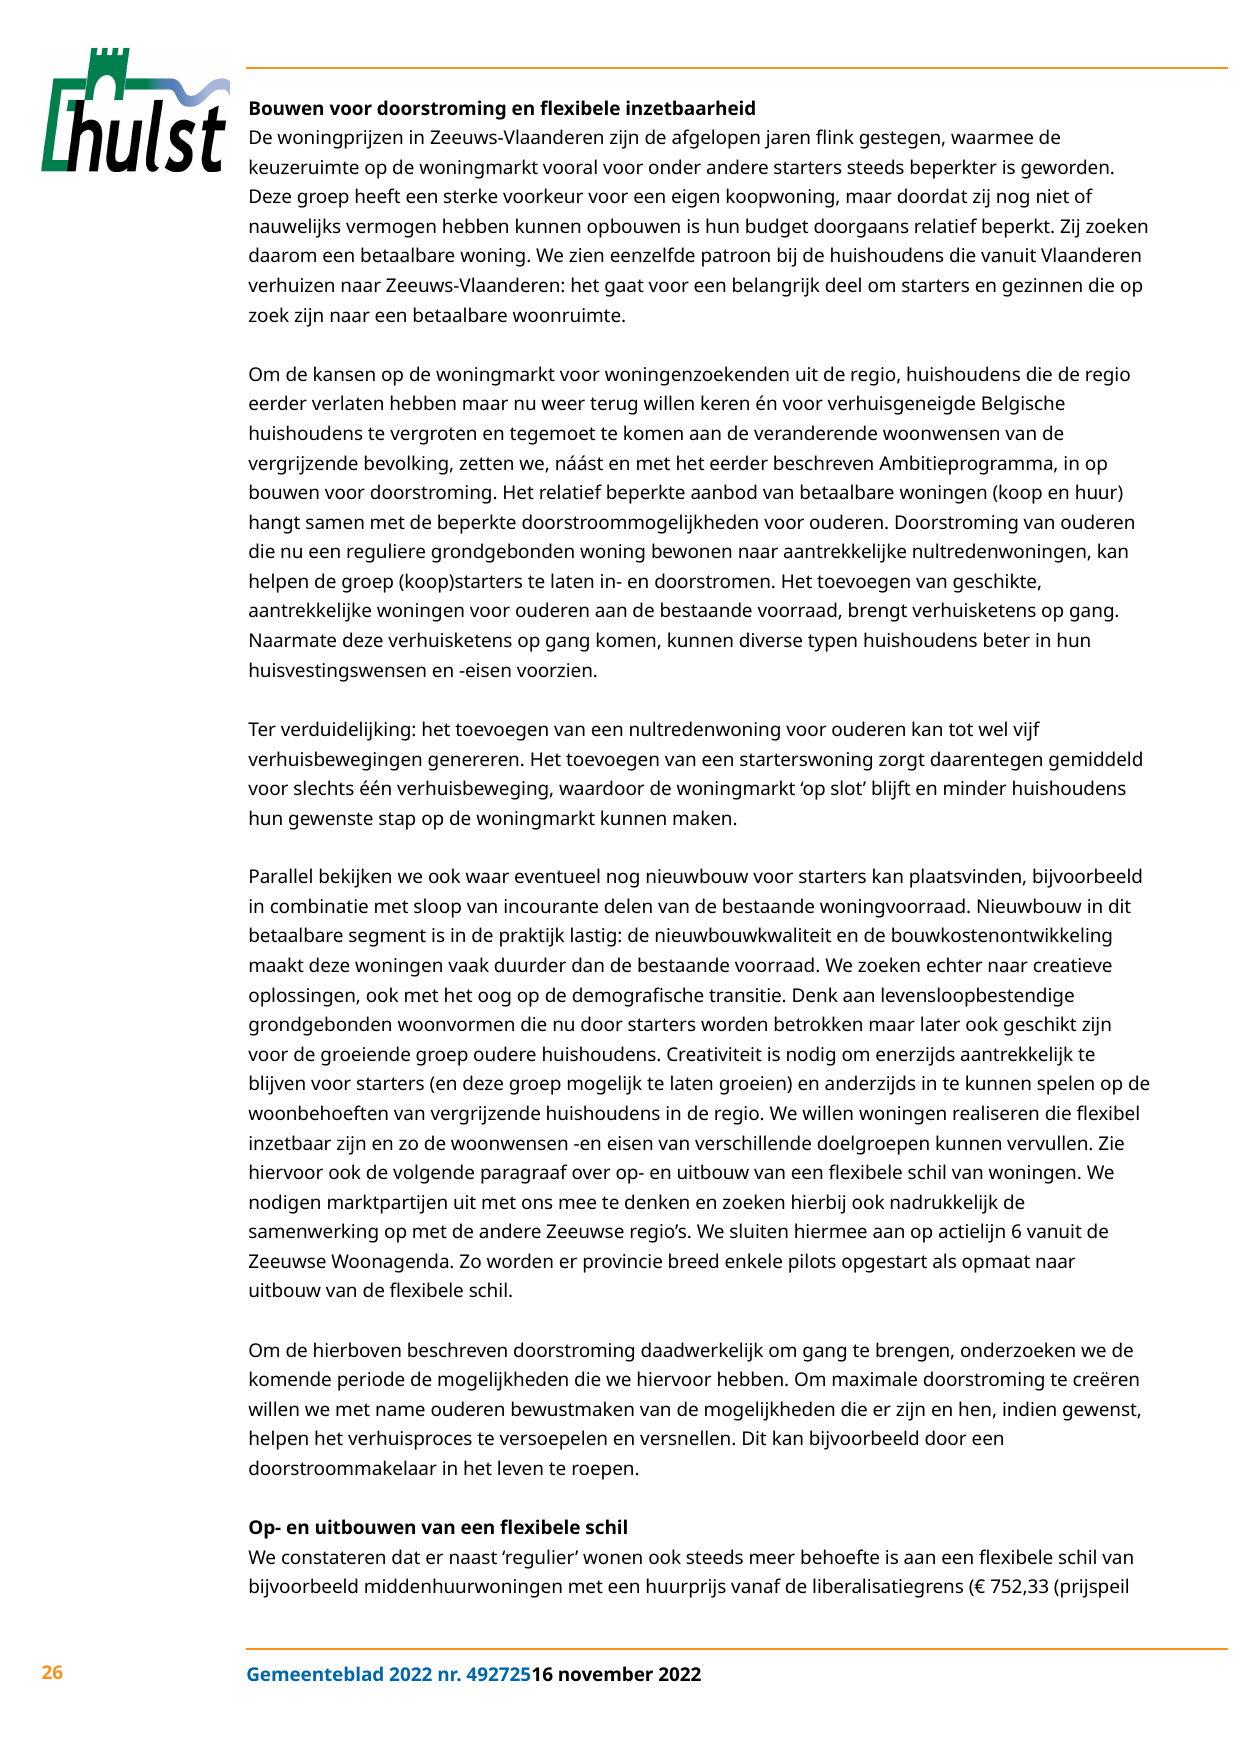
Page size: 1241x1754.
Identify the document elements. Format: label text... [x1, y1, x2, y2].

text Om de hierboven beschreven doorstroming daadwerkelijk om gang te brengen, onderzoeken we de komende periode de mogelijkheden die we hiervoor hebben. Om maximale doorstroming te creëren willen we met name ouderen bewustmaken van de mogelijkheden die er zijn en hen, indien gewenst, helpen het verhuisproces te versoepelen en versnellen. Dit kan bijvoorbeeld door een doorstroommakelaar in het leven te roepen. [248, 1337, 1152, 1481]
text Bouwen voor doorstroming en flexibele inzetbaarheid [248, 95, 1152, 121]
table_header Ter verduidelijking: het toevoegen van een nultredenwoning voor ouderen kan tot wel vijf verhuisbewegingen genereren. Het toevoegen van een starterswoning zorgt daarentegen gemiddeld voor slechts één verhuisbeweging, waardoor de woningmarkt ‘op slot’ blijft en minder huishoudens hun gewenste stap op de woningmarkt kunnen maken. [248, 716, 1152, 831]
text We constateren dat er naast ‘regulier’ wonen ook steeds meer behoefte is aan een flexibele schil van bijvoorbeeld middenhuurwoningen met een huurprijs vanaf de liberalisatiegrens (€ 752,33 (prijspeil [248, 1544, 1152, 1599]
text Op- en uitbouwen van een flexibele schil [248, 1514, 1152, 1540]
text Om de kansen op de woningmarkt voor woningenzoekenden uit de regio, huishoudens die de regio eerder verlaten hebben maar nu weer terug willen keren én voor verhuisgeneigde Belgische huishoudens te vergroten en tegemoet te komen aan de veranderende woonwensen van de vergrijzende bevolking, zetten we, náást en met het eerder beschreven Ambitieprogramma, in op bouwen voor doorstroming. Het relatief beperkte aanbod van betaalbare woningen (koop en huur) hangt samen met de beperkte doorstroommogelijkheden voor ouderen. Doorstroming van ouderen die nu een reguliere grondgebonden woning bewonen naar aantrekkelijke nultredenwoningen, kan helpen de groep (koop)starters te laten in- en doorstromen. Het toevoegen van geschikte, aantrekkelijke woningen voor ouderen aan de bestaande voorraad, brengt verhuisketens op gang. Naarmate deze verhuisketens op gang komen, kunnen diverse typen huishoudens beter in hun huisvestingswensen en -eisen voorzien. [248, 361, 1152, 683]
text Parallel bekijken we ook waar eventueel nog nieuwbouw voor starters kan plaatsvinden, bijvoorbeeld in combinatie met sloop van incourante delen van de bestaande woningvoorraad. Nieuwbouw in dit betaalbare segment is in de praktijk lastig: de nieuwbouwkwaliteit en de bouwkostenontwikkeling maakt deze woningen vaak duurder dan de bestaande voorraad. We zoeken echter naar creatieve oplossingen, ook met het oog op de demografische transitie. Denk aan levensloopbestendige grondgebonden woonvormen die nu door starters worden betrokken maar later ook geschikt zijn voor de groeiende groep oudere huishoudens. Creativiteit is nodig om enerzijds aantrekkelijk te blijven voor starters (en deze groep mogelijk te laten groeien) en anderzijds in te kunnen spelen op de woonbehoeften van vergrijzende huishoudens in de regio. We willen woningen realiseren die flexibel inzetbaar zijn en zo de woonwensen -en eisen van verschillende doelgroepen kunnen vervullen. Zie hiervoor ook de volgende paragraaf over op- en uitbouw van een flexibele schil van woningen. We nodigen marktpartijen uit met ons mee te denken en zoeken hierbij ook nadrukkelijk de samenwerking op met de andere Zeeuwse regio’s. We sluiten hiermee aan op actielijn 6 vanuit de Zeeuwse Woonagenda. Zo worden er provincie breed enkele pilots opgestart als opmaat naar uitbouw van de flexibele schil. [248, 863, 1152, 1303]
text De woningprijzen in Zeeuws-Vlaanderen zijn de afgelopen jaren flink gestegen, waarmee de keuzeruimte op de woningmarkt vooral voor onder andere starters steeds beperkter is geworden. Deze groep heeft een sterke voorkeur voor een eigen koopwoning, maar doordat zij nog niet of nauwelijks vermogen hebben kunnen opbouwen is hun budget doorgaans relatief beperkt. Zij zoeken daarom een betaalbare woning. We zien eenzelfde patroon bij de huishoudens die vanuit Vlaanderen verhuizen naar Zeeuws-Vlaanderen: het gaat voor een belangrijk deel om starters en gezinnen die op zoek zijn naar een betaalbare woonruimte. [248, 124, 1152, 328]
picture [41, 47, 231, 172]
